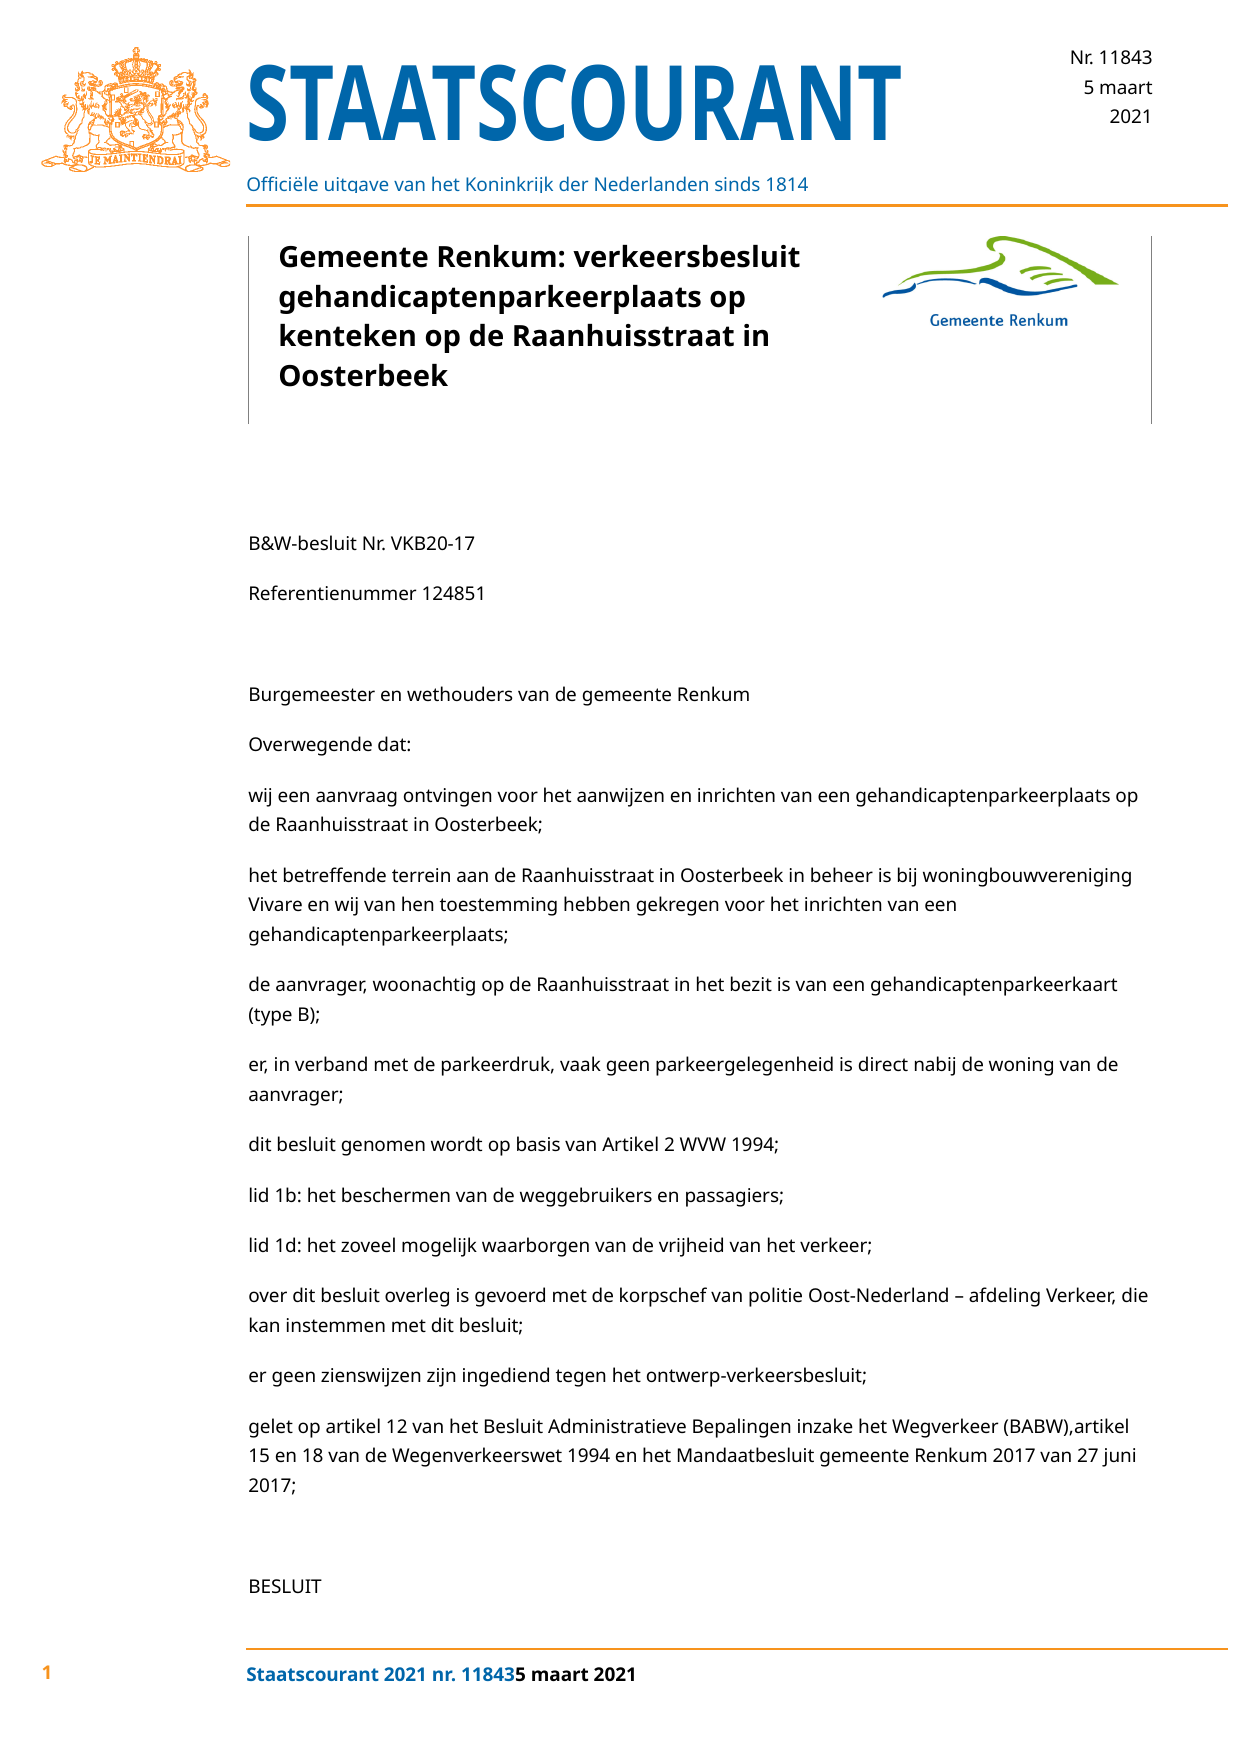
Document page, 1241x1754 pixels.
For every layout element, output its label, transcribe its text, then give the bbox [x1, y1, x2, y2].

text de aanvrager, woonachtig op de Raanhuisstraat in het bezit is van een gehandicaptenparkeerkaart (type B); [248, 971, 1152, 1027]
text Overwegende dat: [248, 731, 1152, 757]
text Burgemeester en wethouders van de gemeente Renkum [248, 681, 1152, 707]
text BESLUIT [248, 1573, 1152, 1599]
picture [41, 47, 231, 172]
text wij een aanvraag ontvingen voor het aanwijzen en inrichten van een gehandicaptenparkeerplaats op de Raanhuisstraat in Oosterbeek; [248, 782, 1152, 837]
text B&W-besluit Nr. VKB20-17 [248, 530, 1152, 556]
text over dit besluit overleg is gevoerd met de korpschef van politie Oost-Nederland – afdeling Verkeer, die kan instemmen met dit besluit; [248, 1283, 1152, 1338]
text er, in verband met de parkeerdruk, vaak geen parkeergelegenheid is direct nabij de woning van de aanvrager; [248, 1051, 1152, 1107]
text dit besluit genomen wordt op basis van Artikel 2 WVW 1994; [248, 1131, 1152, 1157]
text gelet op artikel 12 van het Besluit Administratieve Bepalingen inzake het Wegverkeer (BABW),artikel 15 en 18 van de Wegenverkeerswet 1994 en het Mandaatbesluit gemeente Renkum 2017 van 27 juni 2017; [248, 1413, 1152, 1498]
text lid 1d: het zoveel mogelijk waarborgen van de vrijheid van het verkeer; [248, 1232, 1152, 1258]
text het betreffende terrein aan de Raanhuisstraat in Oosterbeek in beheer is bij woningbouwvereniging Vivare en wij van hen toestemming hebben gekregen voor het inrichten van een gehandicaptenparkeerplaats; [248, 862, 1152, 947]
table_header [850, 236, 1151, 424]
table_header Gemeente Renkum: verkeersbesluit gehandicaptenparkeerplaats op kenteken op de Raanhuisstraat in Oosterbeek [249, 236, 850, 424]
picture [882, 236, 1119, 326]
text lid 1b: het beschermen van de weggebruikers en passagiers; [248, 1182, 1152, 1208]
text Referentienummer 124851 [248, 580, 1152, 606]
text er geen zienswijzen zijn ingediend tegen het ontwerp-verkeersbesluit; [248, 1363, 1152, 1388]
